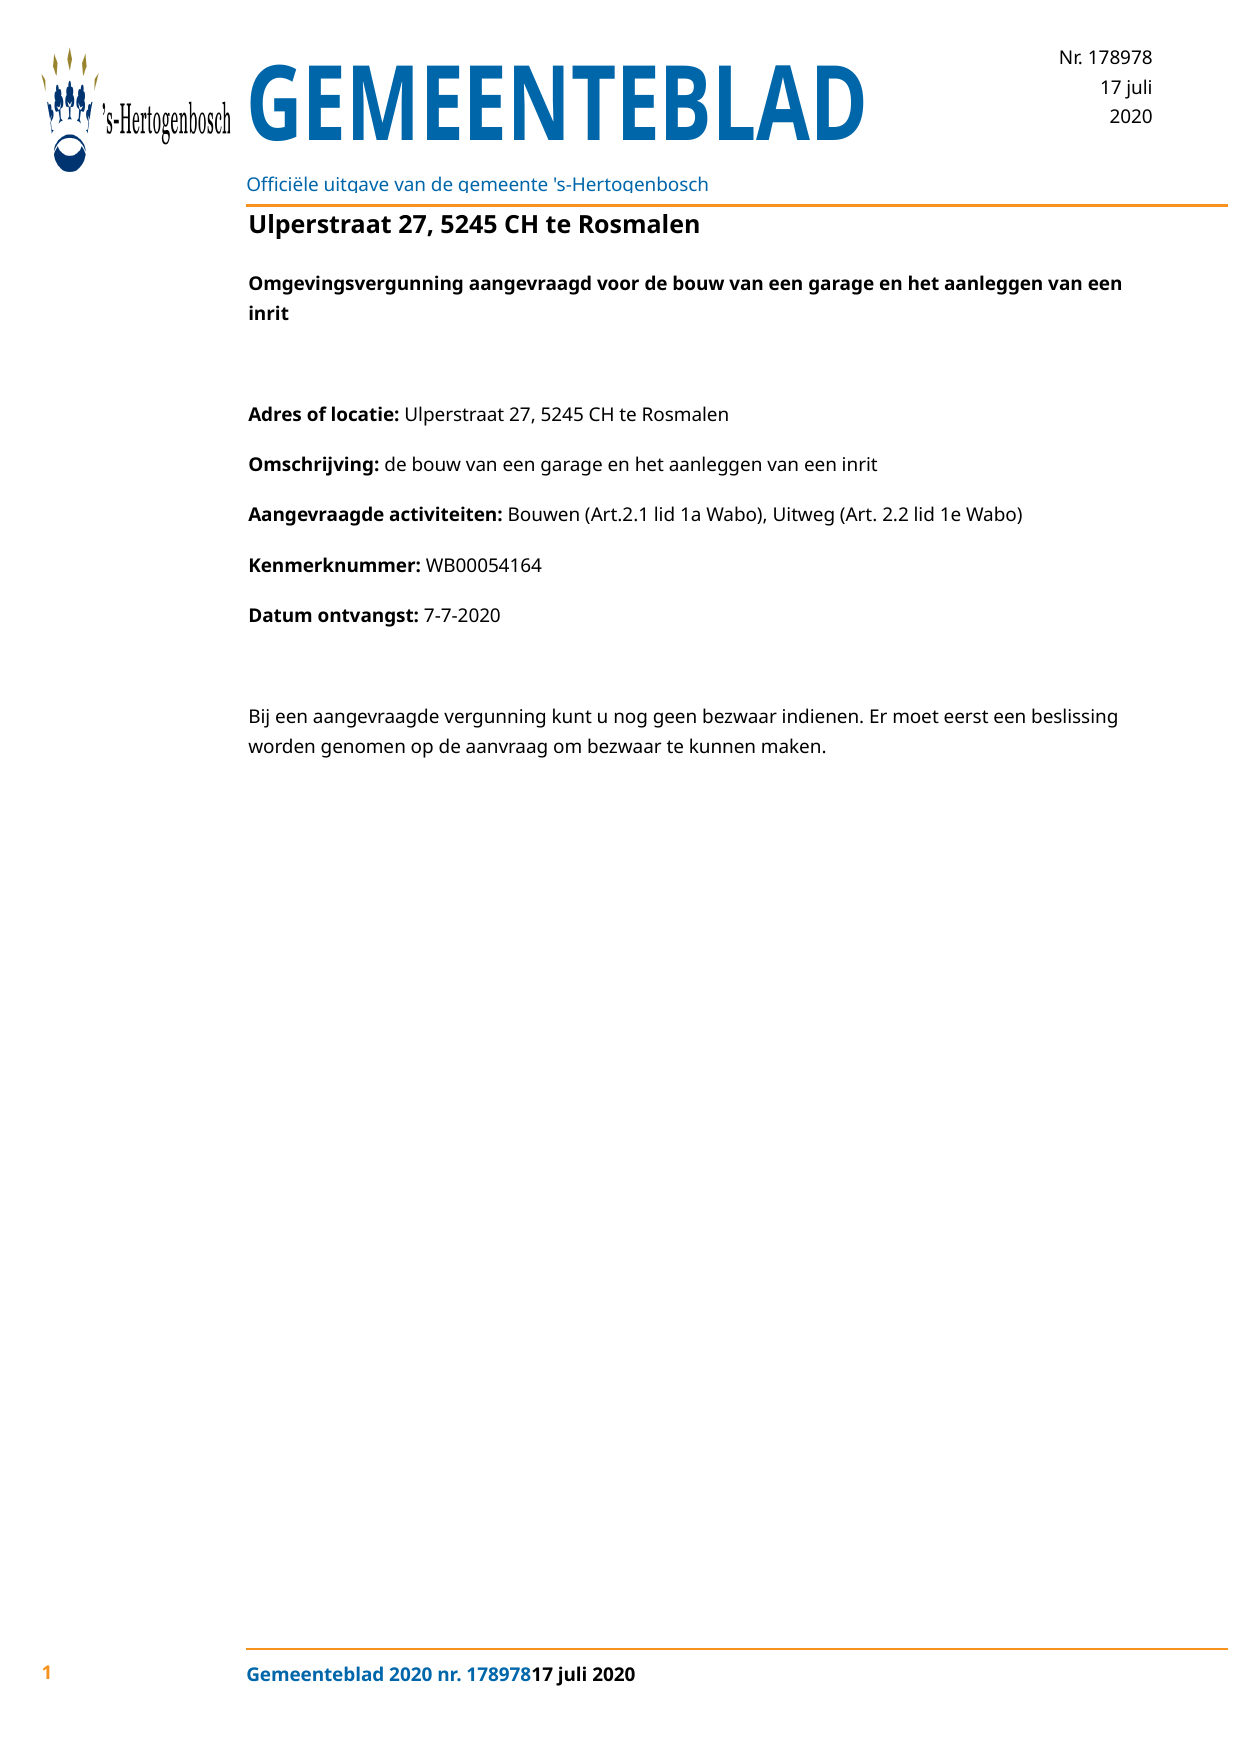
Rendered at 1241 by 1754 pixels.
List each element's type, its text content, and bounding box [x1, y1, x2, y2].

text Datum ontvangst: 7-7-2020 [248, 602, 1152, 628]
picture [41, 47, 231, 172]
text Omschrijving: de bouw van een garage en het aanleggen van een inrit [248, 451, 1152, 477]
text Kenmerknummer: WB00054164 [248, 552, 1152, 578]
text Bij een aangevraagde vergunning kunt u nog geen bezwaar indienen. Er moet eerst een beslissing worden genomen op de aanvraag om bezwaar te kunnen maken. [248, 703, 1152, 758]
text Adres of locatie: Ulperstraat 27, 5245 CH te Rosmalen [248, 401, 1152, 426]
text Aangevraagde activiteiten: Bouwen (Art.2.1 lid 1a Wabo), Uitweg (Art. 2.2 lid 1e Wabo) [248, 502, 1152, 527]
text Omgevingsvergunning aangevraagd voor de bouw van een garage en het aanleggen van een inrit [248, 270, 1152, 326]
text Ulperstraat 27, 5245 CH te Rosmalen [248, 207, 1152, 241]
